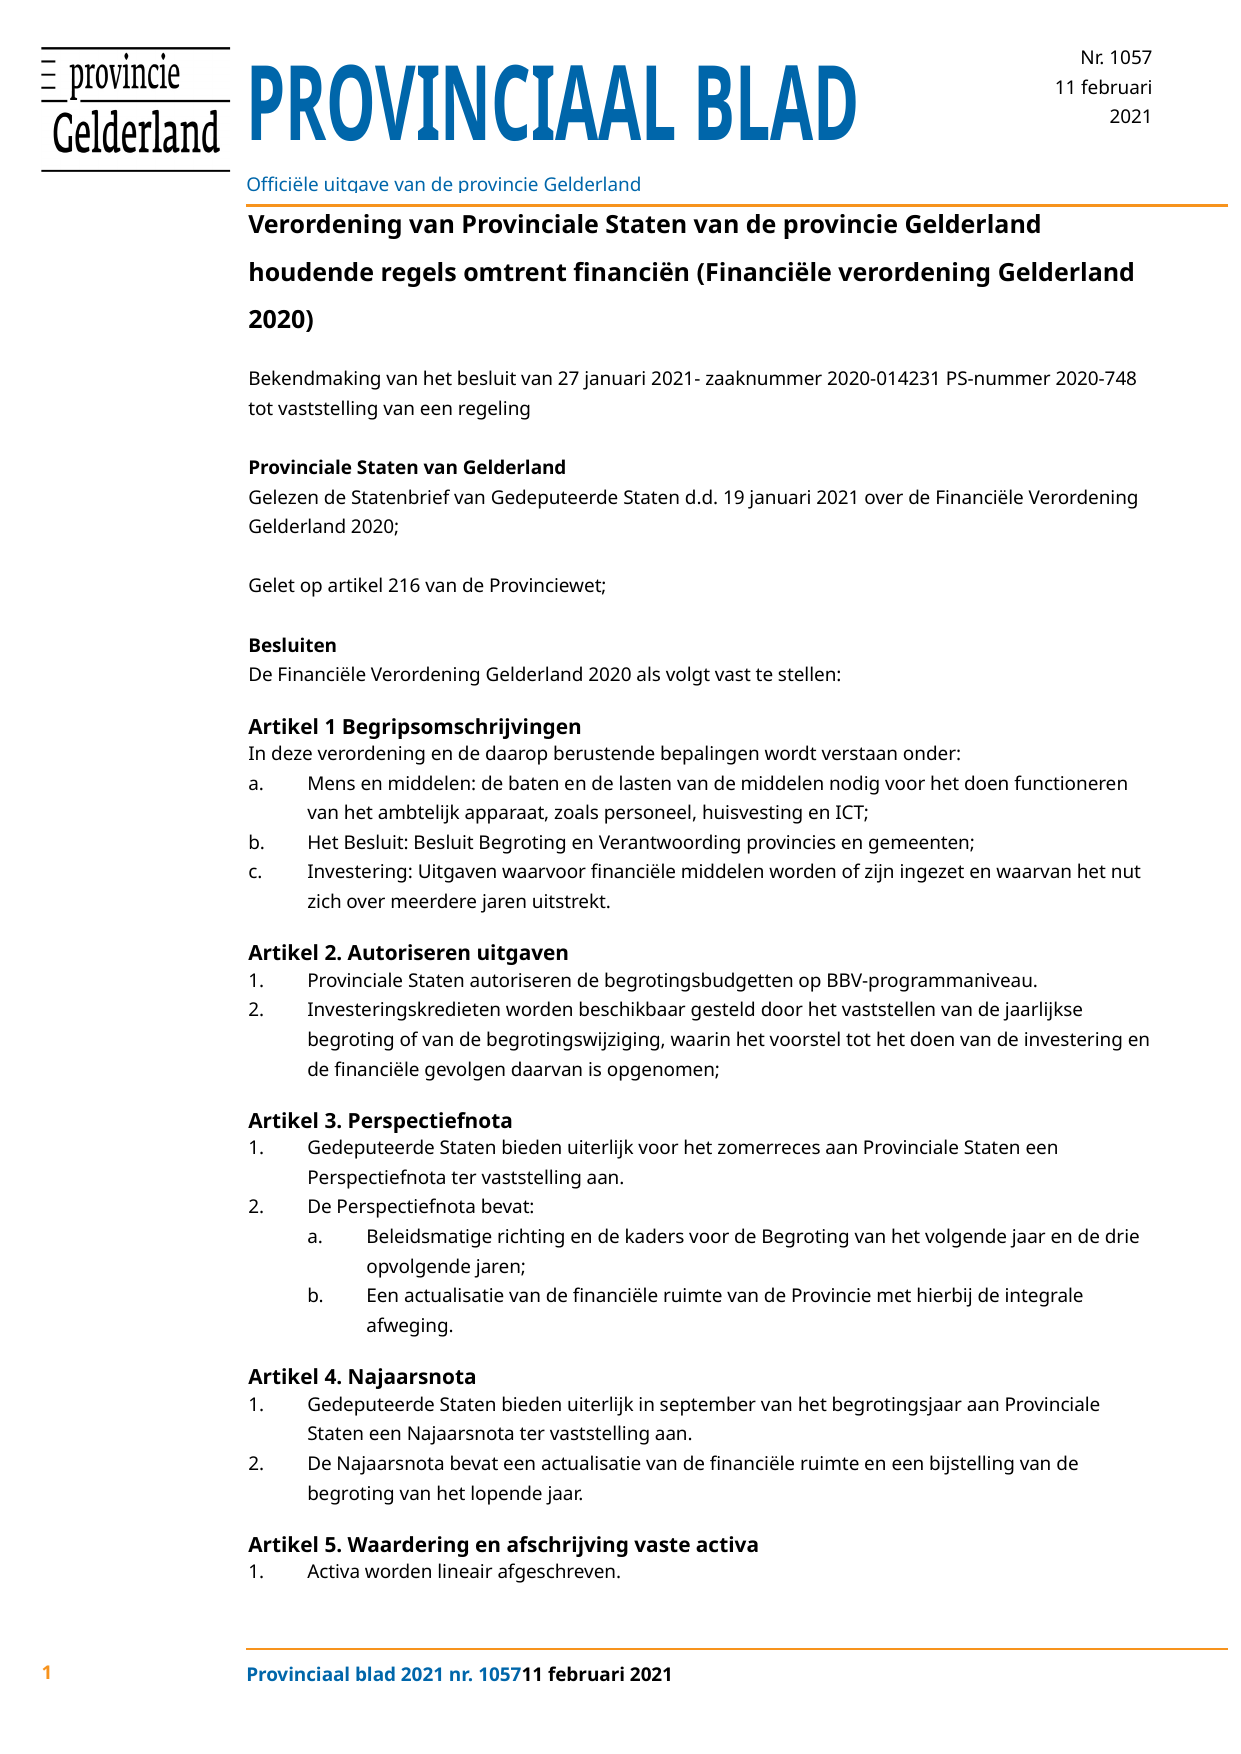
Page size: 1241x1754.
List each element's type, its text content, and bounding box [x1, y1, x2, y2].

list Provinciale Staten autoriseren de begrotingsbudgetten op BBV-programmaniveau. [248, 967, 1152, 993]
list Gedeputeerde Staten bieden uiterlijk in september van het begrotingsjaar aan Provinciale Staten een Najaarsnota ter vaststelling aan. [248, 1391, 1152, 1446]
text In deze verordening en de daarop berustende bepalingen wordt verstaan onder: [248, 740, 1152, 766]
text Artikel 3. Perspectiefnota [248, 1106, 1152, 1134]
picture [41, 47, 231, 172]
list Het Besluit: Besluit Begroting en Verantwoording provincies en gemeenten; [248, 829, 1152, 855]
text Bekendmaking van het besluit van 27 januari 2021- zaaknummer 2020-014231 PS-nummer 2020-748 tot vaststelling van een regeling [248, 366, 1152, 421]
text Gelet op artikel 216 van de Provinciewet; [248, 573, 1152, 598]
text Provinciale Staten van Gelderland [248, 454, 1152, 480]
text Besluiten [248, 632, 1152, 657]
text Artikel 4. Najaarsnota [248, 1362, 1152, 1391]
list Investering: Uitgaven waarvoor financiële middelen worden of zijn ingezet en waarvan het nut zich over meerdere jaren uitstrekt. [248, 858, 1152, 914]
list De Najaarsnota bevat een actualisatie van de financiële ruimte en een bijstelling van de begroting van het lopende jaar. [248, 1450, 1152, 1505]
list Mens en middelen: de baten en de lasten van de middelen nodig voor het doen functioneren van het ambtelijk apparaat, zoals personeel, huisvesting en ICT; [248, 770, 1152, 825]
list De Perspectiefnota bevat: [248, 1194, 1152, 1219]
list Beleidsmatige richting en de kaders voor de Begroting van het volgende jaar en de drie opvolgende jaren; [307, 1223, 1152, 1279]
text De Financiële Verordening Gelderland 2020 als volgt vast te stellen: [248, 661, 1152, 687]
list Gedeputeerde Staten bieden uiterlijk voor het zomerreces aan Provinciale Staten een Perspectiefnota ter vaststelling aan. [248, 1134, 1152, 1190]
text Artikel 2. Autoriseren uitgaven [248, 938, 1152, 967]
list Een actualisatie van de financiële ruimte van de Provincie met hierbij de integrale afweging. [307, 1282, 1152, 1338]
list Investeringskredieten worden beschikbaar gesteld door het vaststellen van de jaarlijkse begroting of van de begrotingswijziging, waarin het voorstel tot het doen van de investering en de financiële gevolgen daarvan is opgenomen; [248, 997, 1152, 1081]
text Artikel 5. Waardering en afschrijving vaste activa [248, 1530, 1152, 1558]
text Gelezen de Statenbrief van Gedeputeerde Staten d.d. 19 januari 2021 over de Financiële Verordening Gelderland 2020; [248, 484, 1152, 539]
text Artikel 1 Begripsomschrijvingen [248, 712, 1152, 740]
list Activa worden lineair afgeschreven. [248, 1558, 1152, 1584]
text Verordening van Provinciale Staten van de provincie Gelderland houdende regels omtrent financiën (Financiële verordening Gelderland 2020) [248, 207, 1152, 336]
